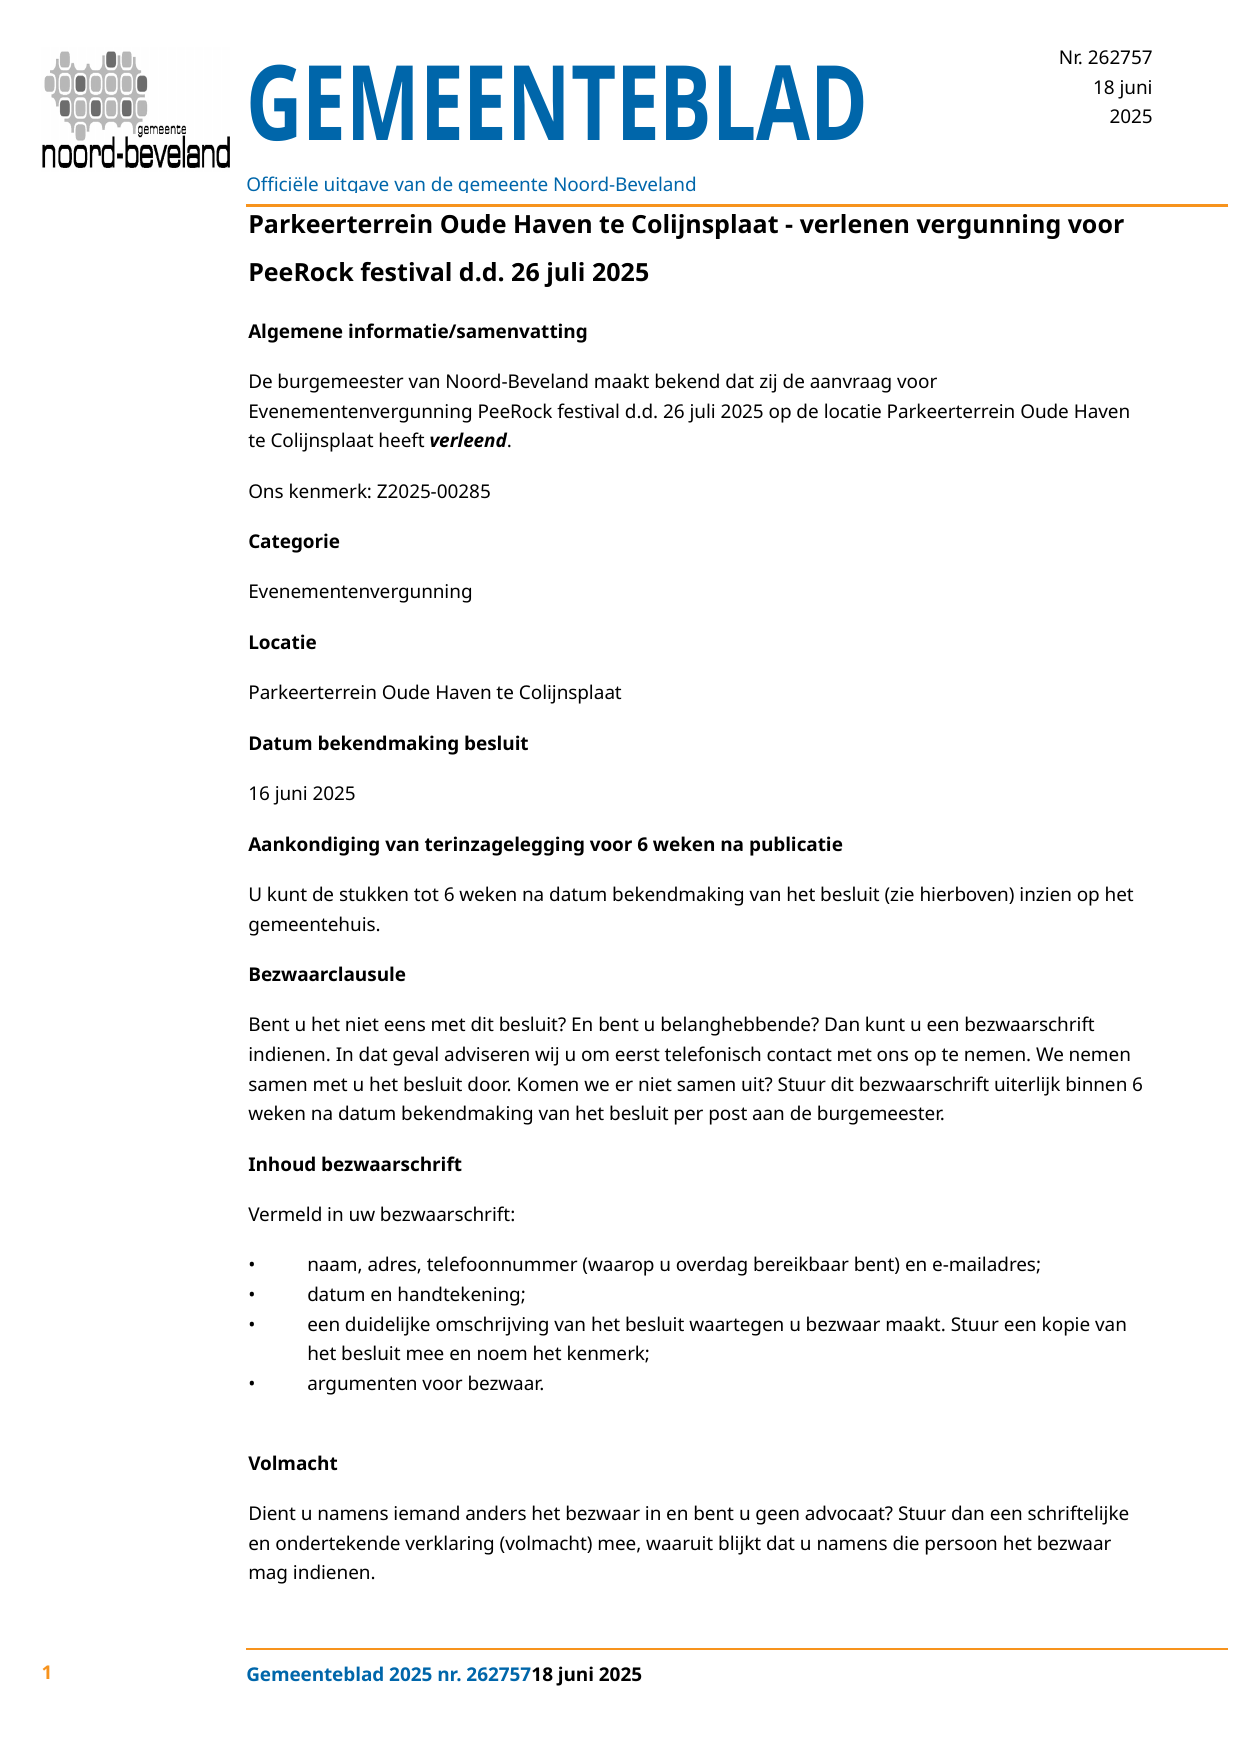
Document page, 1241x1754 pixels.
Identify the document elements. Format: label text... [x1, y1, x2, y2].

text Parkeerterrein Oude Haven te Colijnsplaat [248, 679, 1152, 705]
text Evenementenvergunning [248, 579, 1152, 604]
list een duidelijke omschrijving van het besluit waartegen u bezwaar maakt. Stuur een kopie van het besluit mee en noem het kenmerk; [248, 1311, 1152, 1366]
text Volmacht [248, 1450, 1152, 1476]
picture [41, 47, 231, 172]
text Categorie [248, 528, 1152, 554]
text Locatie [248, 629, 1152, 655]
text Dient u namens iemand anders het bezwaar in en bent u geen advocaat? Stuur dan een schriftelijke en ondertekende verklaring (volmacht) mee, waaruit blijkt dat u namens die persoon het bezwaar mag indienen. [248, 1500, 1152, 1585]
text Inhoud bezwaarschrift [248, 1151, 1152, 1177]
text Ons kenmerk: Z2025-00285 [248, 478, 1152, 504]
text De burgemeester van Noord-Beveland maakt bekend dat zij de aanvraag voor Evenementenvergunning PeeRock festival d.d. 26 juli 2025 op de locatie Parkeerterrein Oude Haven te Colijnsplaat heeft verleend. [248, 368, 1152, 453]
list argumenten voor bezwaar. [248, 1370, 1152, 1396]
text Datum bekendmaking besluit [248, 730, 1152, 756]
text Bezwaarclausule [248, 961, 1152, 987]
text U kunt de stukken tot 6 weken na datum bekendmaking van het besluit (zie hierboven) inzien op het gemeentehuis. [248, 881, 1152, 937]
text Vermeld in uw bezwaarschrift: [248, 1201, 1152, 1227]
text Aankondiging van terinzagelegging voor 6 weken na publicatie [248, 831, 1152, 857]
text 16 juni 2025 [248, 780, 1152, 806]
text Parkeerterrein Oude Haven te Colijnsplaat - verlenen vergunning voor PeeRock festival d.d. 26 juli 2025 [248, 207, 1152, 288]
list naam, adres, telefoonnummer (waarop u overdag bereikbaar bent) en e-mailadres; [248, 1252, 1152, 1277]
text Bent u het niet eens met dit besluit? En bent u belanghebbende? Dan kunt u een bezwaarschrift indienen. In dat geval adviseren wij u om eerst telefonisch contact met ons op te nemen. We nemen samen met u het besluit door. Komen we er niet samen uit? Stuur dit bezwaarschrift uiterlijk binnen 6 weken na datum bekendmaking van het besluit per post aan de burgemeester. [248, 1012, 1152, 1126]
list datum en handtekening; [248, 1281, 1152, 1307]
text Algemene informatie/samenvatting [248, 318, 1152, 344]
